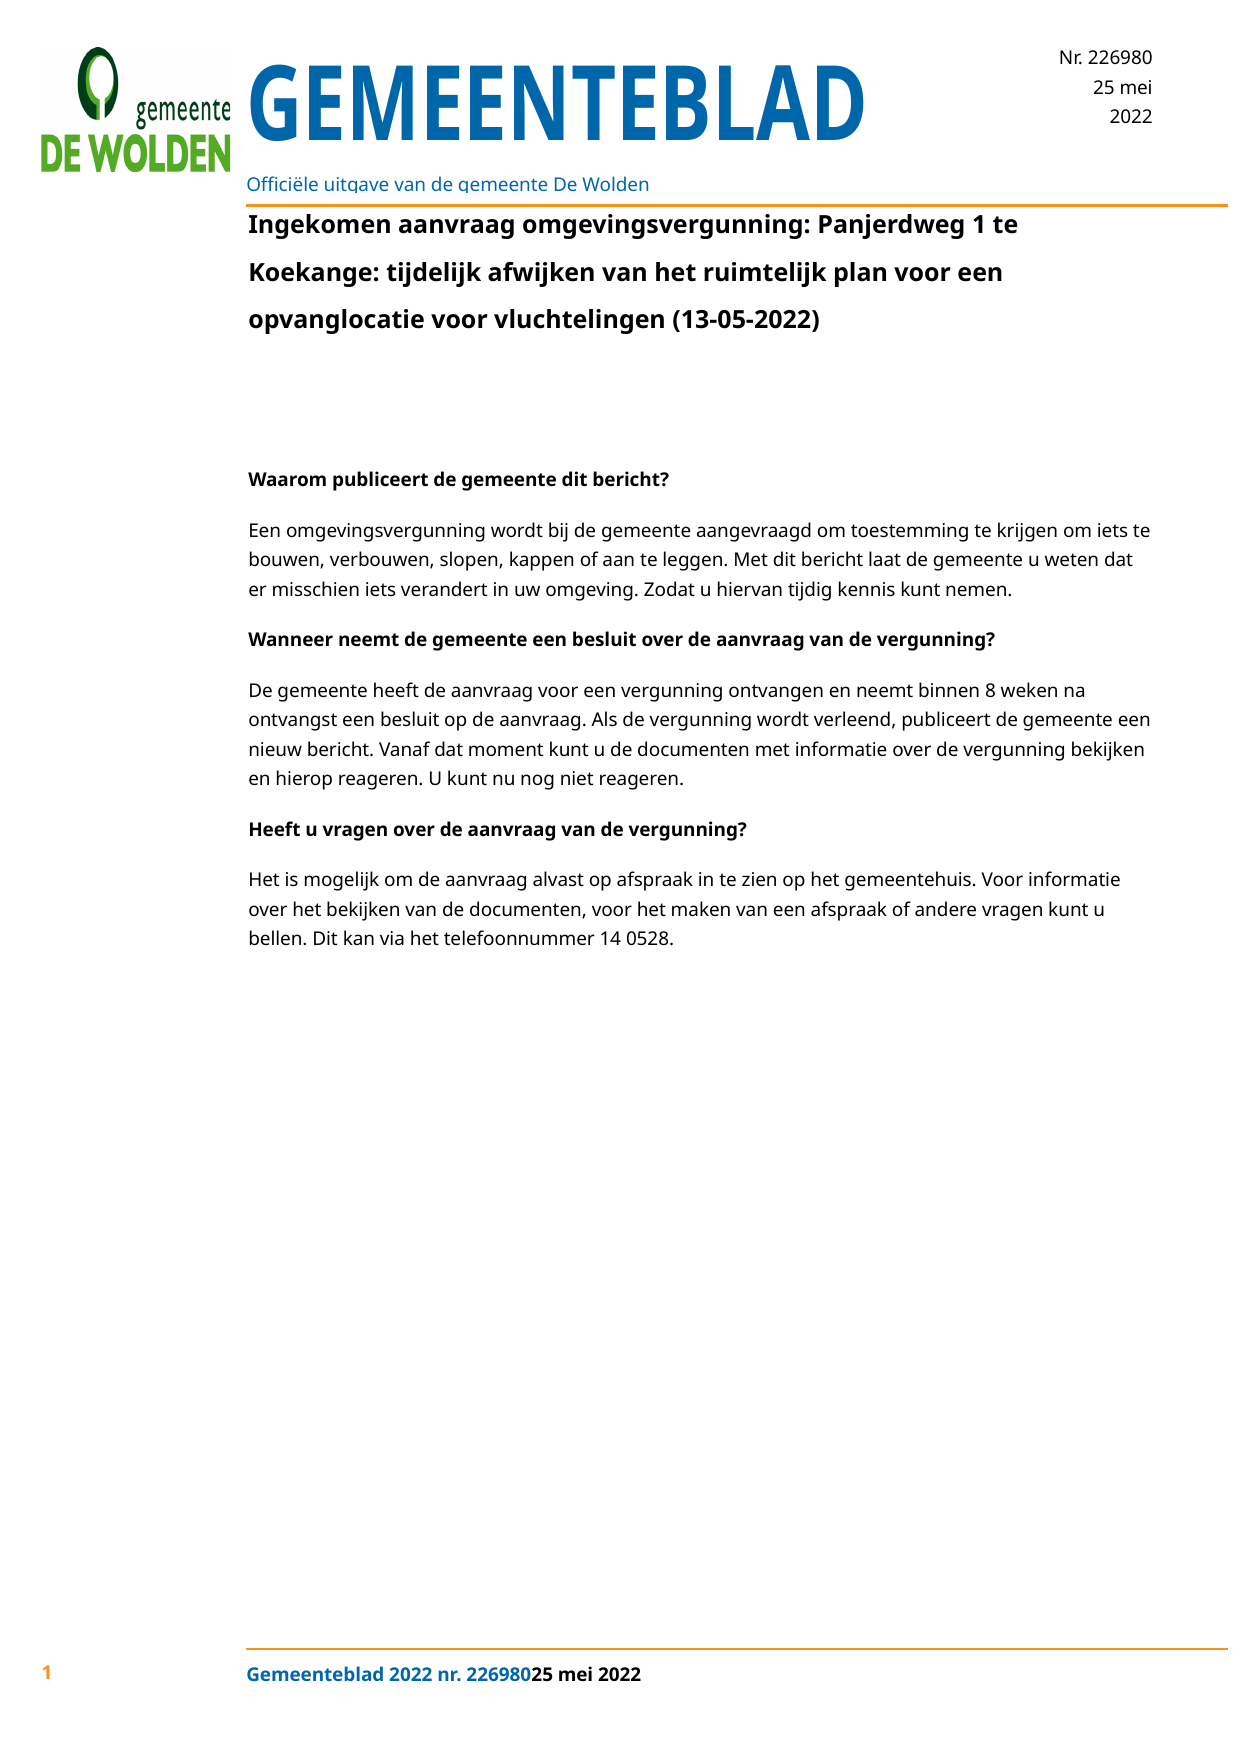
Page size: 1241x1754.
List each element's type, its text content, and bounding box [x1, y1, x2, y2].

text Ingekomen aanvraag omgevingsvergunning: Panjerdweg 1 te Koekange: tijdelijk afwijken van het ruimtelijk plan voor een opvanglocatie voor vluchtelingen (13-05-2022) [248, 207, 1152, 336]
text Het is mogelijk om de aanvraag alvast op afspraak in te zien op het gemeentehuis. Voor informatie over het bekijken van de documenten, voor het maken van een afspraak of andere vragen kunt u bellen. Dit kan via het telefoonnummer 14 0528. [248, 866, 1152, 951]
text Wanneer neemt de gemeente een besluit over de aanvraag van de vergunning? [248, 626, 1152, 652]
text Een omgevingsvergunning wordt bij de gemeente aangevraagd om toestemming te krijgen om iets te bouwen, verbouwen, slopen, kappen of aan te leggen. Met dit bericht laat de gemeente u weten dat er misschien iets verandert in uw omgeving. Zodat u hiervan tijdig kennis kunt nemen. [248, 517, 1152, 602]
text De gemeente heeft de aanvraag voor een vergunning ontvangen en neemt binnen 8 weken na ontvangst een besluit op de aanvraag. Als de vergunning wordt verleend, publiceert de gemeente een nieuw bericht. Vanaf dat moment kunt u de documenten met informatie over de vergunning bekijken en hierop reageren. U kunt nu nog niet reageren. [248, 677, 1152, 791]
text Heeft u vragen over de aanvraag van de vergunning? [248, 816, 1152, 842]
picture [41, 47, 231, 172]
text Waarom publiceert de gemeente dit bericht? [248, 466, 1152, 492]
